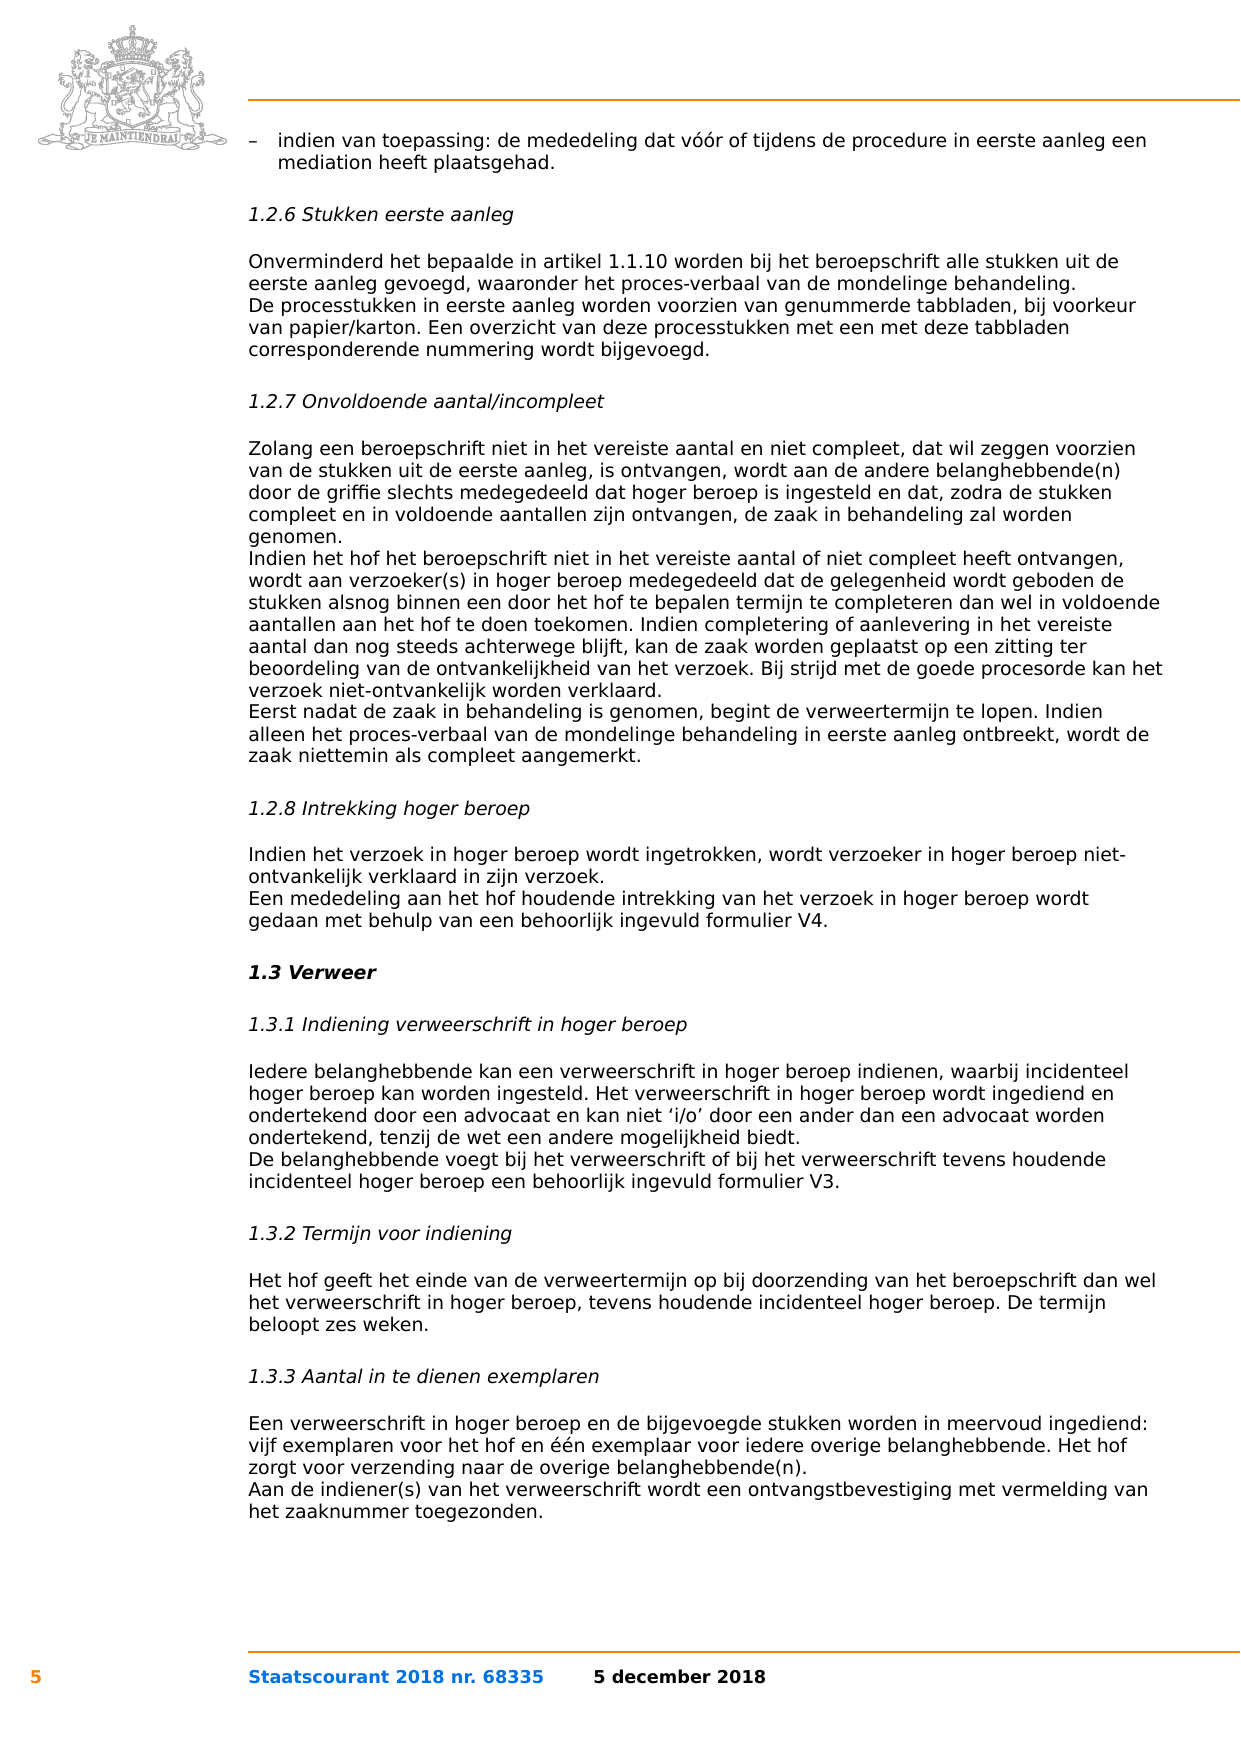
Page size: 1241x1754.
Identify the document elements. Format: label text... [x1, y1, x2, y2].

subtitle 1.3 Verweer [248, 962, 1163, 984]
subtitle 1.3.3 Aantal in te dienen exemplaren [248, 1366, 1163, 1388]
subtitle 1.3.2 Termijn voor indiening [248, 1223, 1163, 1245]
text – indien van toepassing: de mededeling dat vóór of tijdens de procedure in eerste aanleg een mediation heeft plaatsgehad. [248, 130, 1163, 174]
text Het hof geeft het einde van de verweertermijn op bij doorzending van het beroepschrift dan wel het verweerschrift in hoger beroep, tevens houdende incidenteel hoger beroep. De termijn beloopt zes weken. [248, 1270, 1163, 1336]
text Een verweerschrift in hoger beroep en de bijgevoegde stukken worden in meervoud ingediend: vijf exemplaren voor het hof en één exemplaar voor iedere overige belanghebbende. Het hof zorgt voor verzending naar de overige belanghebbende(n). [248, 1413, 1163, 1479]
text Onverminderd het bepaalde in artikel 1.1.10 worden bij het beroepschrift alle stukken uit de eerste aanleg gevoegd, waaronder het proces-verbaal van de mondelinge behandeling. [248, 251, 1163, 295]
text Iedere belanghebbende kan een verweerschrift in hoger beroep indienen, waarbij incidenteel hoger beroep kan worden ingesteld. Het verweerschrift in hoger beroep wordt ingediend en ondertekend door een advocaat en kan niet ‘i/o’ door een ander dan een advocaat worden ondertekend, tenzij de wet een andere mogelijkheid biedt. [248, 1061, 1163, 1149]
text De belanghebbende voegt bij het verweerschrift of bij het verweerschrift tevens houdende incidenteel hoger beroep een behoorlijk ingevuld formulier V3. [248, 1149, 1163, 1193]
text Eerst nadat de zaak in behandeling is genomen, begint de verweertermijn te lopen. Indien alleen het proces-verbaal van de mondelinge behandeling in eerste aanleg ontbreekt, wordt de zaak niettemin als compleet aangemerkt. [248, 701, 1163, 767]
text Een mededeling aan het hof houdende intrekking van het verzoek in hoger beroep wordt gedaan met behulp van een behoorlijk ingevuld formulier V4. [248, 888, 1163, 932]
text Aan de indiener(s) van het verweerschrift wordt een ontvangstbevestiging met vermelding van het zaaknummer toegezonden. [248, 1479, 1163, 1523]
subtitle 1.2.7 Onvoldoende aantal/incompleet [248, 391, 1163, 413]
text Indien het hof het beroepschrift niet in het vereiste aantal of niet compleet heeft ontvangen, wordt aan verzoeker(s) in hoger beroep medegedeeld dat de gelegenheid wordt geboden de stukken alsnog binnen een door het hof te bepalen termijn te completeren dan wel in voldoende aantallen aan het hof te doen toekomen. Indien completering of aanlevering in het vereiste aantal dan nog steeds achterwege blijft, kan de zaak worden geplaatst op een zitting ter beoordeling van de ontvankelijkheid van het verzoek. Bij strijd met de goede procesorde kan het verzoek niet-ontvankelijk worden verklaard. [248, 548, 1163, 701]
text De processtukken in eerste aanleg worden voorzien van genummerde tabbladen, bij voorkeur van papier/karton. Een overzicht van deze processtukken met een met deze tabbladen corresponderende nummering wordt bijgevoegd. [248, 295, 1163, 361]
picture [38, 25, 227, 150]
text Zolang een beroepschrift niet in het vereiste aantal en niet compleet, dat wil zeggen voorzien van de stukken uit de eerste aanleg, is ontvangen, wordt aan de andere belanghebbende(n) door de griffie slechts medegedeeld dat hoger beroep is ingesteld en dat, zodra de stukken compleet en in voldoende aantallen zijn ontvangen, de zaak in behandeling zal worden genomen. [248, 438, 1163, 548]
text Indien het verzoek in hoger beroep wordt ingetrokken, wordt verzoeker in hoger beroep niet-ontvankelijk verklaard in zijn verzoek. [248, 844, 1163, 888]
subtitle 1.2.6 Stukken eerste aanleg [248, 204, 1163, 226]
subtitle 1.2.8 Intrekking hoger beroep [248, 797, 1163, 819]
subtitle 1.3.1 Indiening verweerschrift in hoger beroep [248, 1014, 1163, 1036]
